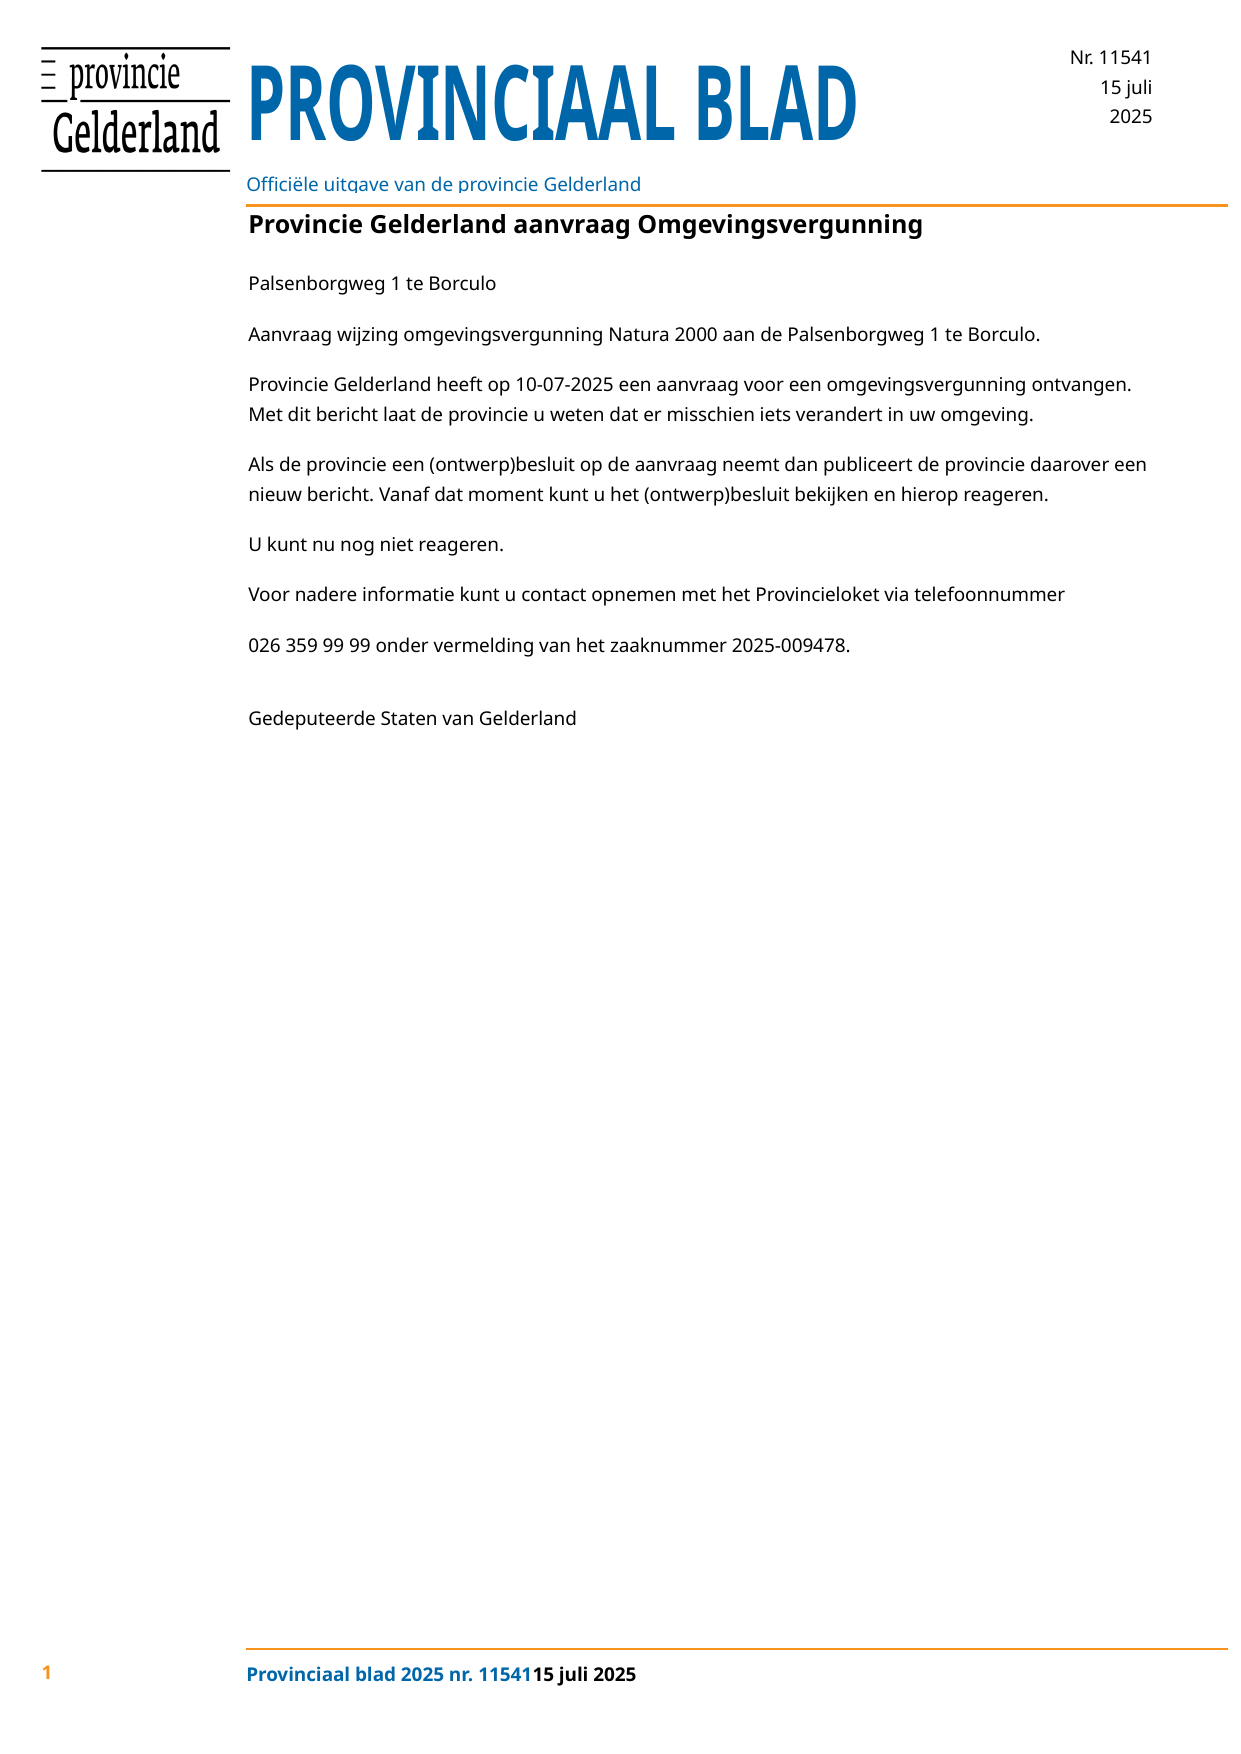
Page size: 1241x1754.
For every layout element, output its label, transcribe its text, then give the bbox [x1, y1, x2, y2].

text U kunt nu nog niet reageren. [248, 531, 1152, 557]
text Als de provincie een (ontwerp)besluit op de aanvraag neemt dan publiceert de provincie daarover een nieuw bericht. Vanaf dat moment kunt u het (ontwerp)besluit bekijken en hierop reageren. [248, 451, 1152, 506]
text Provincie Gelderland heeft op 10-07-2025 een aanvraag voor een omgevingsvergunning ontvangen. Met dit bericht laat de provincie u weten dat er misschien iets verandert in uw omgeving. [248, 371, 1152, 426]
picture [41, 47, 231, 172]
text Palsenborgweg 1 te Borculo [248, 270, 1152, 296]
text Voor nadere informatie kunt u contact opnemen met het Provincieloket via telefoonnummer [248, 582, 1152, 607]
text 026 359 99 99 onder vermelding van het zaaknummer 2025-009478. [248, 632, 1152, 658]
text Gedeputeerde Staten van Gelderland [248, 706, 1152, 731]
text Provincie Gelderland aanvraag Omgevingsvergunning [248, 207, 1152, 241]
text Aanvraag wijzing omgevingsvergunning Natura 2000 aan de Palsenborgweg 1 te Borculo. [248, 321, 1152, 346]
